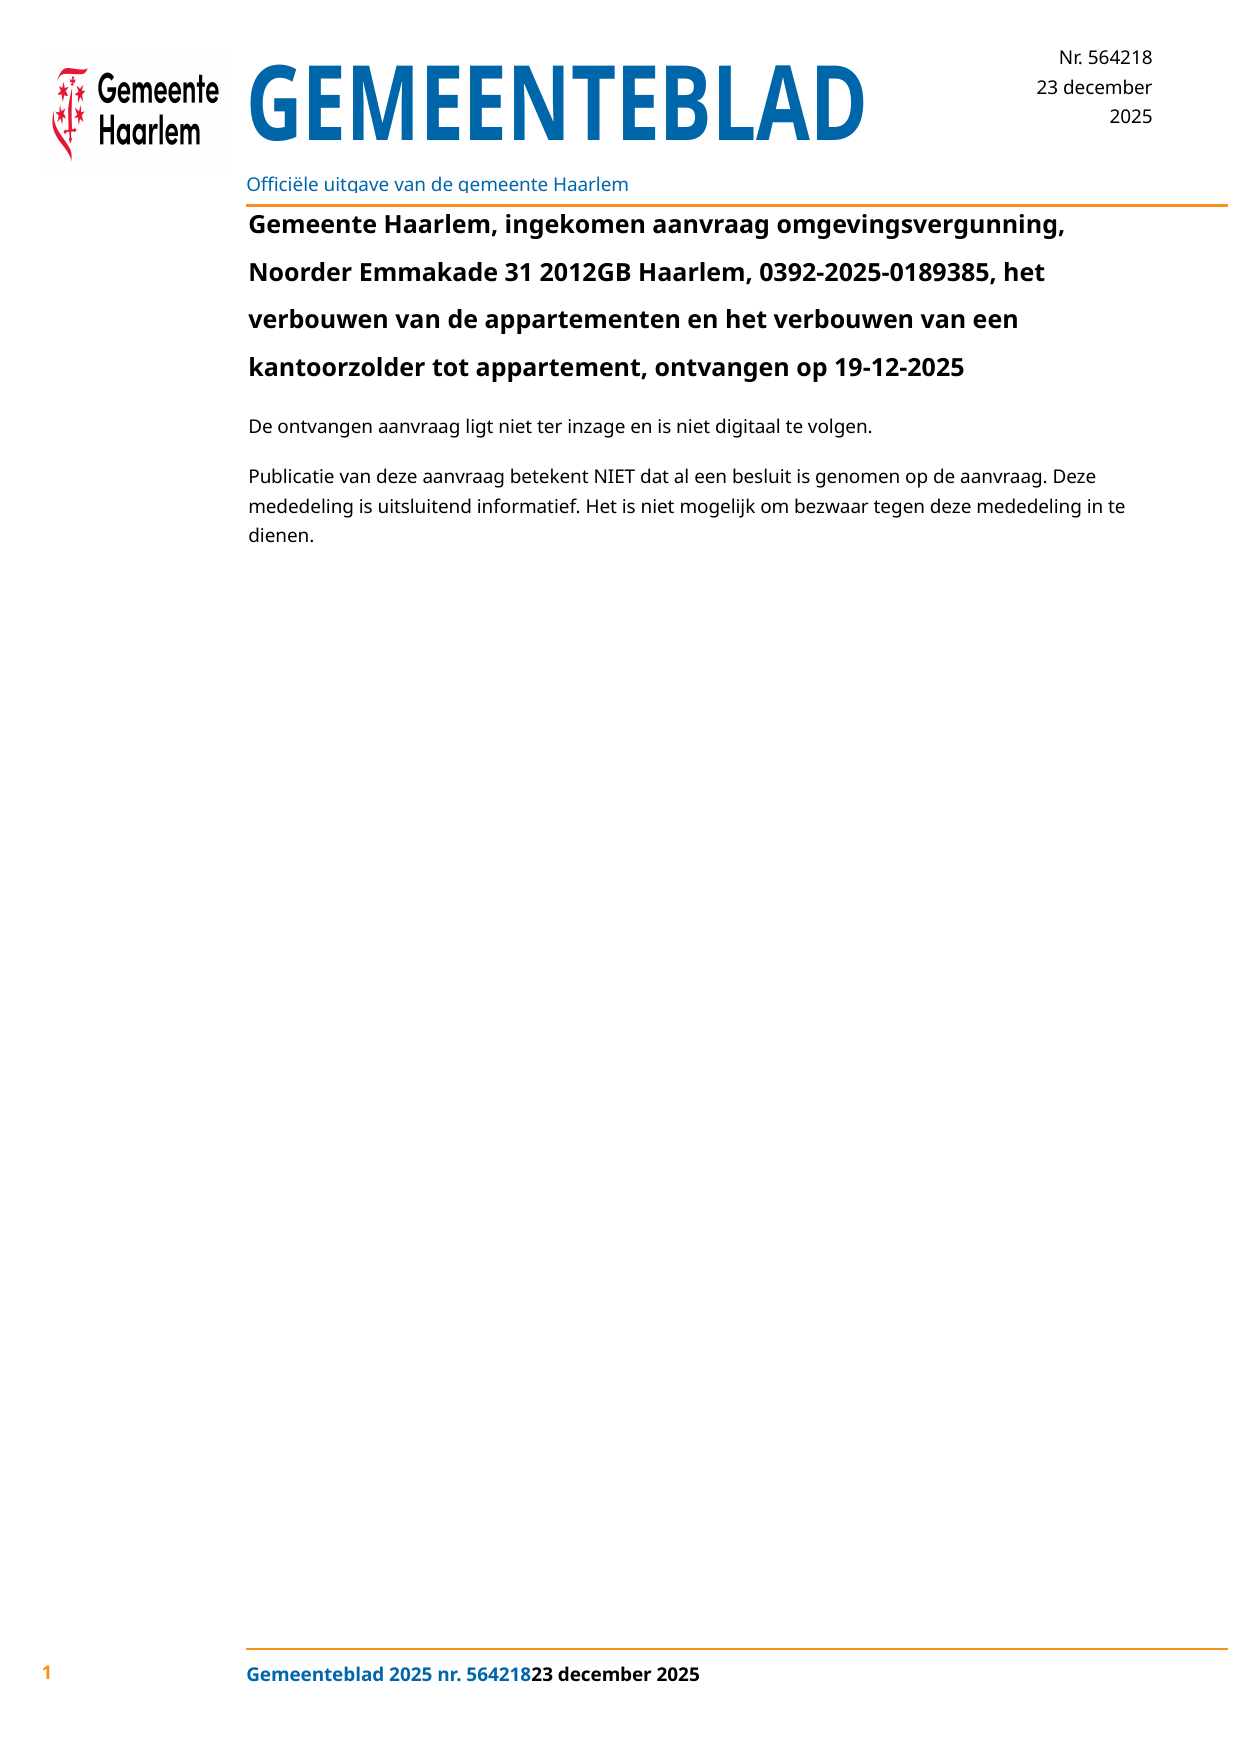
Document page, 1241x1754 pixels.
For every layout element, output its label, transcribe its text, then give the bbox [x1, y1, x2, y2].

text Publicatie van deze aanvraag betekent NIET dat al een besluit is genomen op de aanvraag. Deze mededeling is uitsluitend informatief. Het is niet mogelijk om bezwaar tegen deze mededeling in te dienen. [248, 463, 1152, 548]
text De ontvangen aanvraag ligt niet ter inzage en is niet digitaal te volgen. [248, 413, 1152, 439]
picture [41, 47, 231, 172]
text Gemeente Haarlem, ingekomen aanvraag omgevingsvergunning, Noorder Emmakade 31 2012GB Haarlem, 0392-2025-0189385, het verbouwen van de appartementen en het verbouwen van een kantoorzolder tot appartement, ontvangen op 19-12-2025 [248, 207, 1152, 384]
